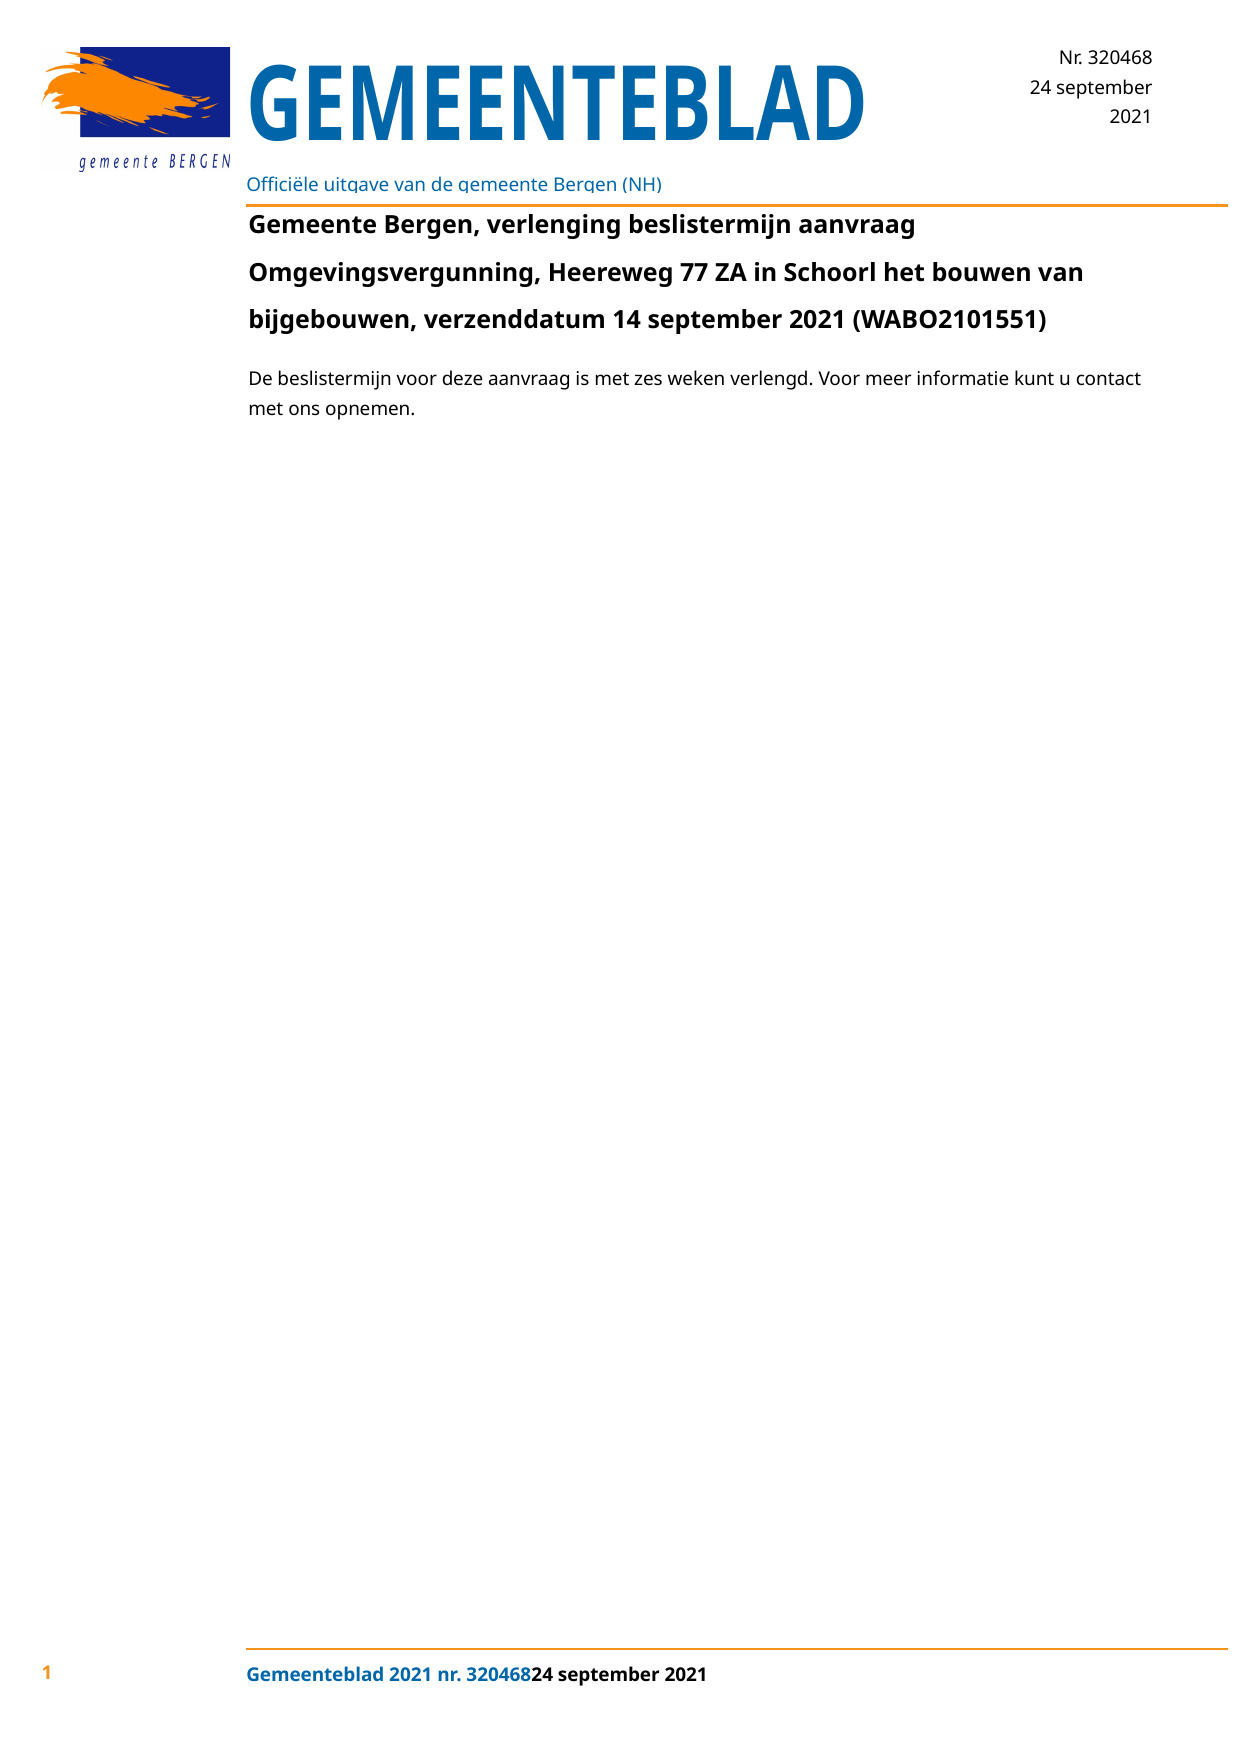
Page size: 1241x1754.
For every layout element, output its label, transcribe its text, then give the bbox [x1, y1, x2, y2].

text Gemeente Bergen, verlenging beslistermijn aanvraag Omgevingsvergunning, Heereweg 77 ZA in Schoorl het bouwen van bijgebouwen, verzenddatum 14 september 2021 (WABO2101551) [248, 207, 1152, 336]
text De beslistermijn voor deze aanvraag is met zes weken verlengd. Voor meer informatie kunt u contact met ons opnemen. [248, 366, 1152, 421]
picture [41, 47, 231, 172]
